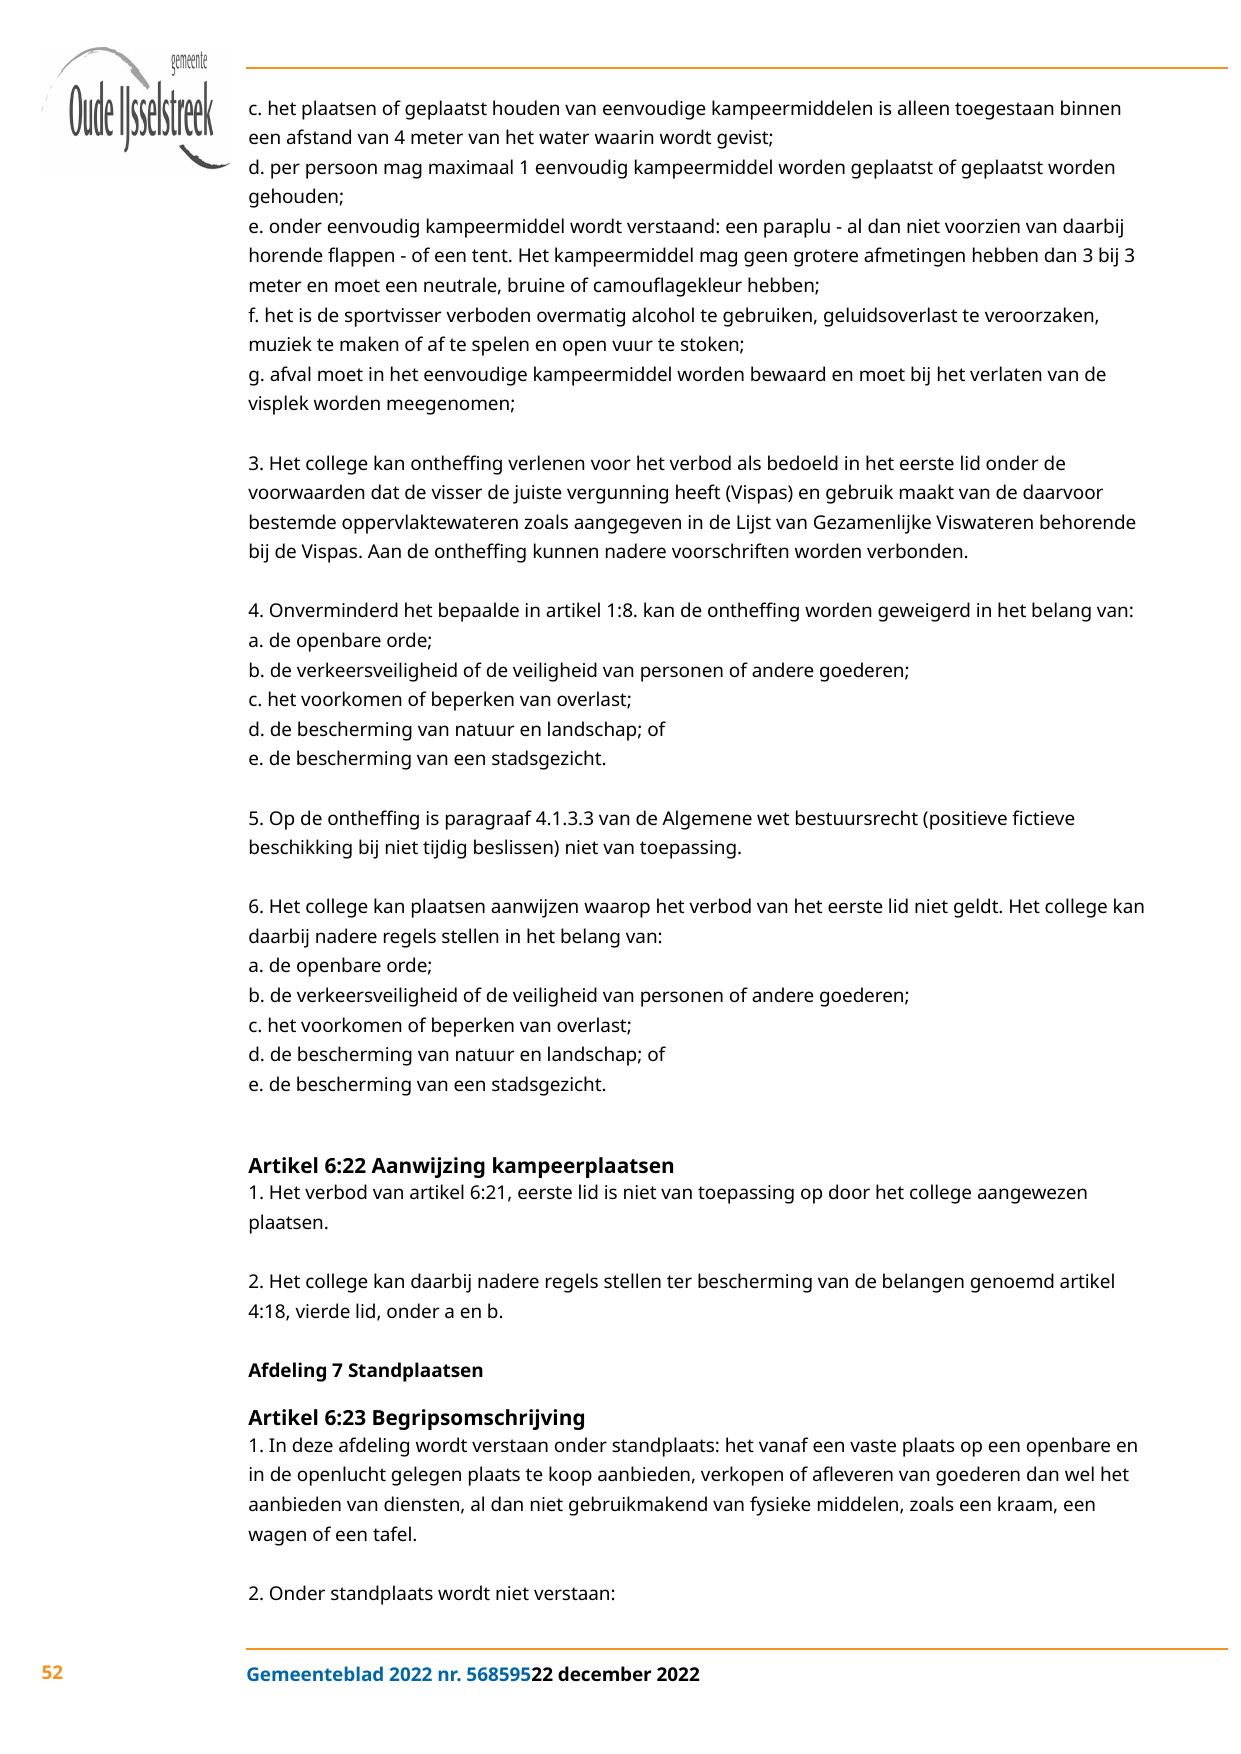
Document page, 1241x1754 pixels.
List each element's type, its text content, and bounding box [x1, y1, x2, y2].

text d. per persoon mag maximaal 1 eenvoudig kampeermiddel worden geplaatst of geplaatst worden gehouden; [248, 154, 1152, 209]
text 1. Het verbod van artikel 6:21, eerste lid is niet van toepassing op door het college aangewezen plaatsen. [248, 1179, 1152, 1235]
text d. de bescherming van natuur en landschap; of [248, 716, 1152, 742]
text 3. Het college kan ontheffing verlenen voor het verbod als bedoeld in het eerste lid onder de voorwaarden dat de visser de juiste vergunning heeft (Vispas) en gebruik maakt van de daarvoor bestemde oppervlaktewateren zoals aangegeven in de Lijst van Gezamenlijke Viswateren behorende bij de Vispas. Aan de ontheffing kunnen nadere voorschriften worden verbonden. [248, 450, 1152, 564]
text 1. In deze afdeling wordt verstaan onder standplaats: het vanaf een vaste plaats op een openbare en in de openlucht gelegen plaats te koop aanbieden, verkopen of afleveren van goederen dan wel het aanbieden van diensten, al dan niet gebruikmakend van fysieke middelen, zoals een kraam, een wagen of een tafel. [248, 1432, 1152, 1546]
text a. de openbare orde; [248, 953, 1152, 978]
text 5. Op de ontheffing is paragraaf 4.1.3.3 van de Algemene wet bestuursrecht (positieve fictieve beschikking bij niet tijdig beslissen) niet van toepassing. [248, 805, 1152, 860]
text c. het plaatsen of geplaatst houden van eenvoudige kampeermiddelen is alleen toegestaan binnen een afstand van 4 meter van het water waarin wordt gevist; [248, 95, 1152, 150]
text 2. Het college kan daarbij nadere regels stellen ter bescherming van de belangen genoemd artikel 4:18, vierde lid, onder a en b. [248, 1268, 1152, 1323]
text 4. Onverminderd het bepaalde in artikel 1:8. kan de ontheffing worden geweigerd in het belang van: [248, 598, 1152, 623]
text c. het voorkomen of beperken van overlast; [248, 686, 1152, 712]
text b. de verkeersveiligheid of de veiligheid van personen of andere goederen; [248, 982, 1152, 1008]
text d. de bescherming van natuur en landschap; of [248, 1041, 1152, 1067]
text b. de verkeersveiligheid of de veiligheid van personen of andere goederen; [248, 657, 1152, 683]
text Artikel 6:22 Aanwijzing kampeerplaatsen [248, 1151, 1152, 1179]
text 2. Onder standplaats wordt niet verstaan: [248, 1580, 1152, 1606]
text f. het is de sportvisser verboden overmatig alcohol te gebruiken, geluidsoverlast te veroorzaken, muziek te maken of af te spelen en open vuur te stoken; [248, 302, 1152, 357]
text e. onder eenvoudig kampeermiddel wordt verstaand: een paraplu - al dan niet voorzien van daarbij horende flappen - of een tent. Het kampeermiddel mag geen grotere afmetingen hebben dan 3 bij 3 meter en moet een neutrale, bruine of camouflagekleur hebben; [248, 213, 1152, 298]
text e. de bescherming van een stadsgezicht. [248, 1071, 1152, 1097]
text g. afval moet in het eenvoudige kampeermiddel worden bewaard en moet bij het verlaten van de visplek worden meegenomen; [248, 361, 1152, 416]
picture [41, 47, 231, 172]
text e. de bescherming van een stadsgezicht. [248, 746, 1152, 771]
text 6. Het college kan plaatsen aanwijzen waarop het verbod van het eerste lid niet geldt. Het college kan daarbij nadere regels stellen in het belang van: [248, 893, 1152, 949]
text c. het voorkomen of beperken van overlast; [248, 1012, 1152, 1038]
text a. de openbare orde; [248, 627, 1152, 653]
text Afdeling 7 Standplaatsen [248, 1357, 1152, 1383]
text Artikel 6:23 Begripsomschrijving [248, 1403, 1152, 1432]
